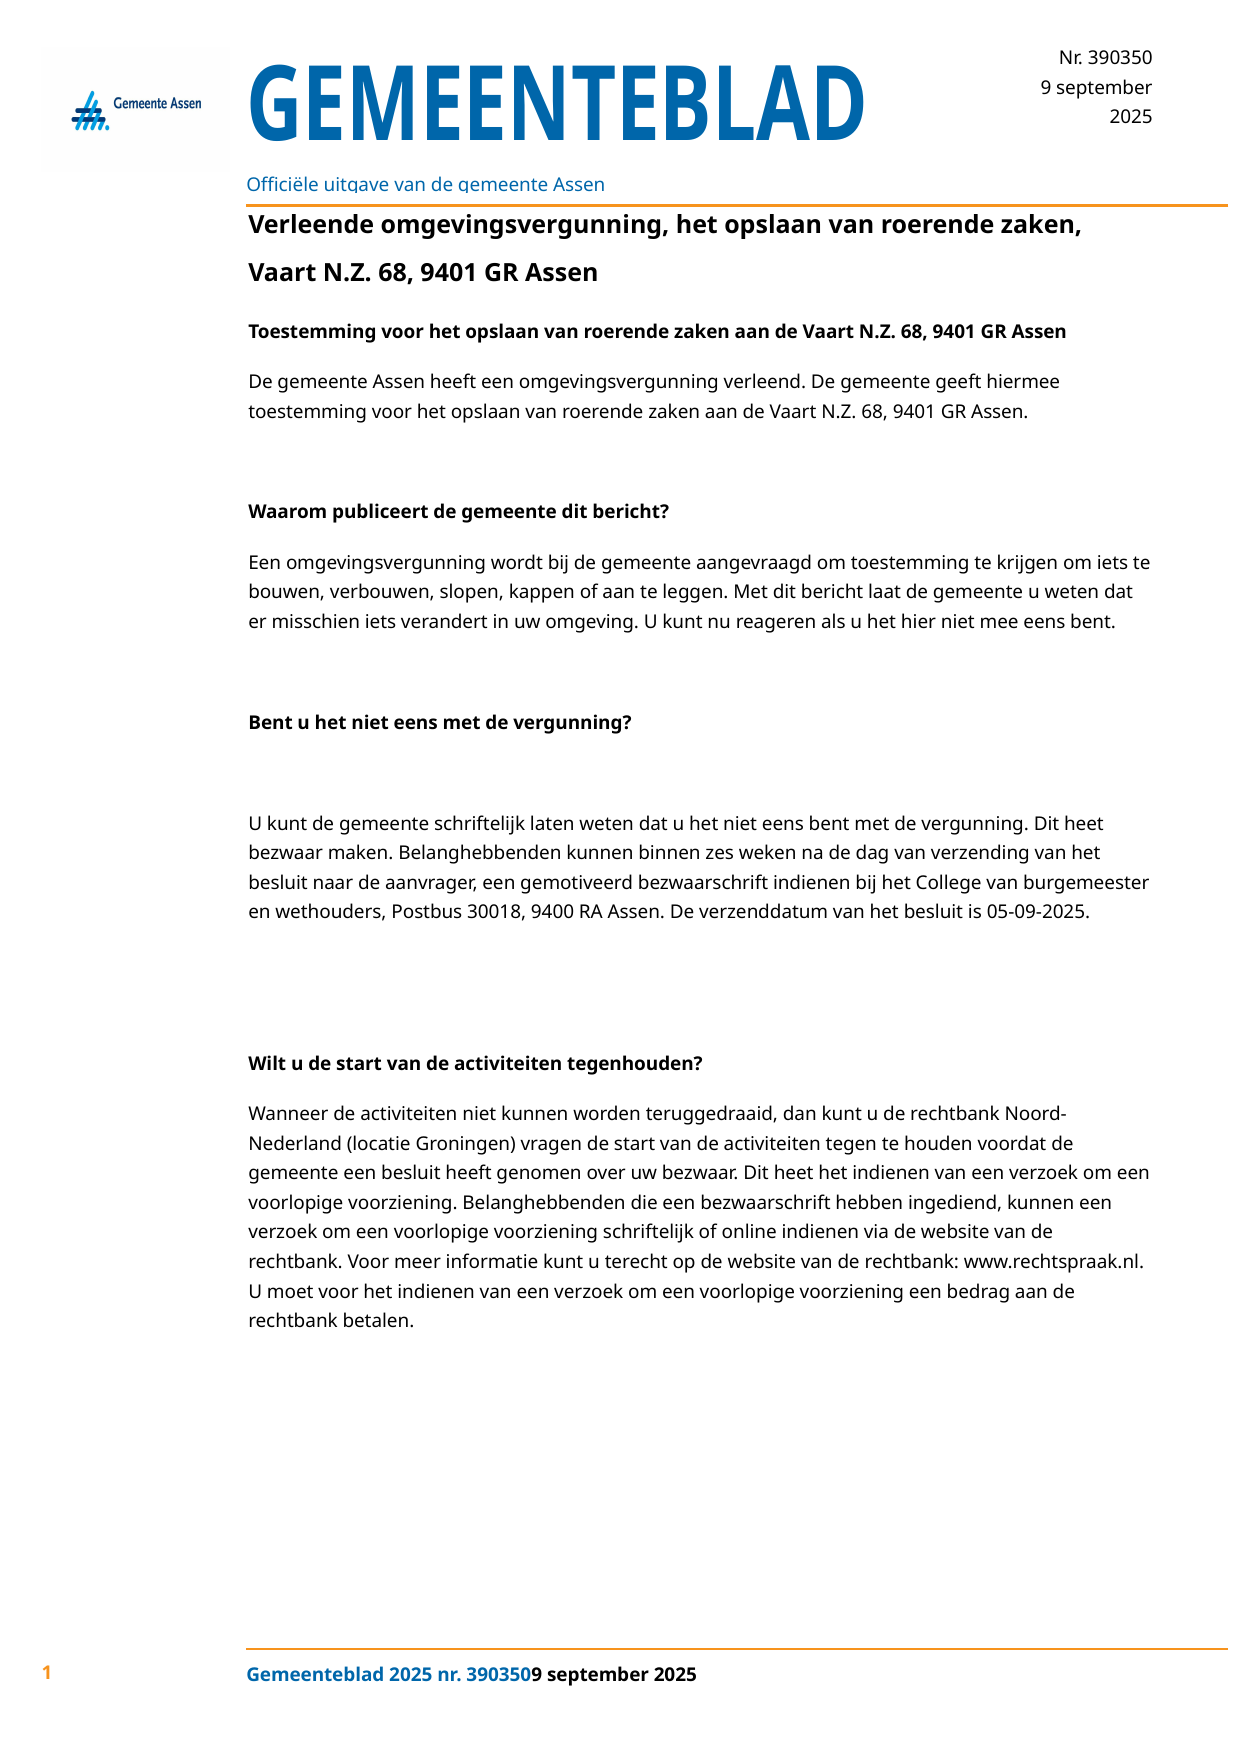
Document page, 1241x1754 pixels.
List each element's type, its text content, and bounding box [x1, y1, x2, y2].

text Een omgevingsvergunning wordt bij de gemeente aangevraagd om toestemming te krijgen om iets te bouwen, verbouwen, slopen, kappen of aan te leggen. Met dit bericht laat de gemeente u weten dat er misschien iets verandert in uw omgeving. U kunt nu reageren als u het hier niet mee eens bent. [248, 549, 1152, 634]
picture [41, 47, 231, 172]
text Toestemming voor het opslaan van roerende zaken aan de Vaart N.Z. 68, 9401 GR Assen [248, 318, 1152, 344]
text Wilt u de start van de activiteiten tegenhouden? [248, 1050, 1152, 1076]
text Bent u het niet eens met de vergunning? [248, 709, 1152, 735]
text Verleende omgevingsvergunning, het opslaan van roerende zaken, Vaart N.Z. 68, 9401 GR Assen [248, 207, 1152, 288]
text De gemeente Assen heeft een omgevingsvergunning verleend. De gemeente geeft hiermee toestemming voor het opslaan van roerende zaken aan de Vaart N.Z. 68, 9401 GR Assen. [248, 368, 1152, 424]
text Waarom publiceert de gemeente dit bericht? [248, 499, 1152, 524]
text Wanneer de activiteiten niet kunnen worden teruggedraaid, dan kunt u de rechtbank Noord-Nederland (locatie Groningen) vragen de start van de activiteiten tegen te houden voordat de gemeente een besluit heeft genomen over uw bezwaar. Dit heet het indienen van een verzoek om een voorlopige voorziening. Belanghebbenden die een bezwaarschrift hebben ingediend, kunnen een verzoek om een voorlopige voorziening schriftelijk of online indienen via de website van de rechtbank. Voor meer informatie kunt u terecht op de website van de rechtbank: www.rechtspraak.nl. U moet voor het indienen van een verzoek om een voorlopige voorziening een bedrag aan de rechtbank betalen. [248, 1100, 1152, 1333]
text U kunt de gemeente schriftelijk laten weten dat u het niet eens bent met de vergunning. Dit heet bezwaar maken. Belanghebbenden kunnen binnen zes weken na de dag van verzending van het besluit naar de aanvrager, een gemotiveerd bezwaarschrift indienen bij het College van burgemeester en wethouders, Postbus 30018, 9400 RA Assen. De verzenddatum van het besluit is 05-09-2025. [248, 810, 1152, 924]
